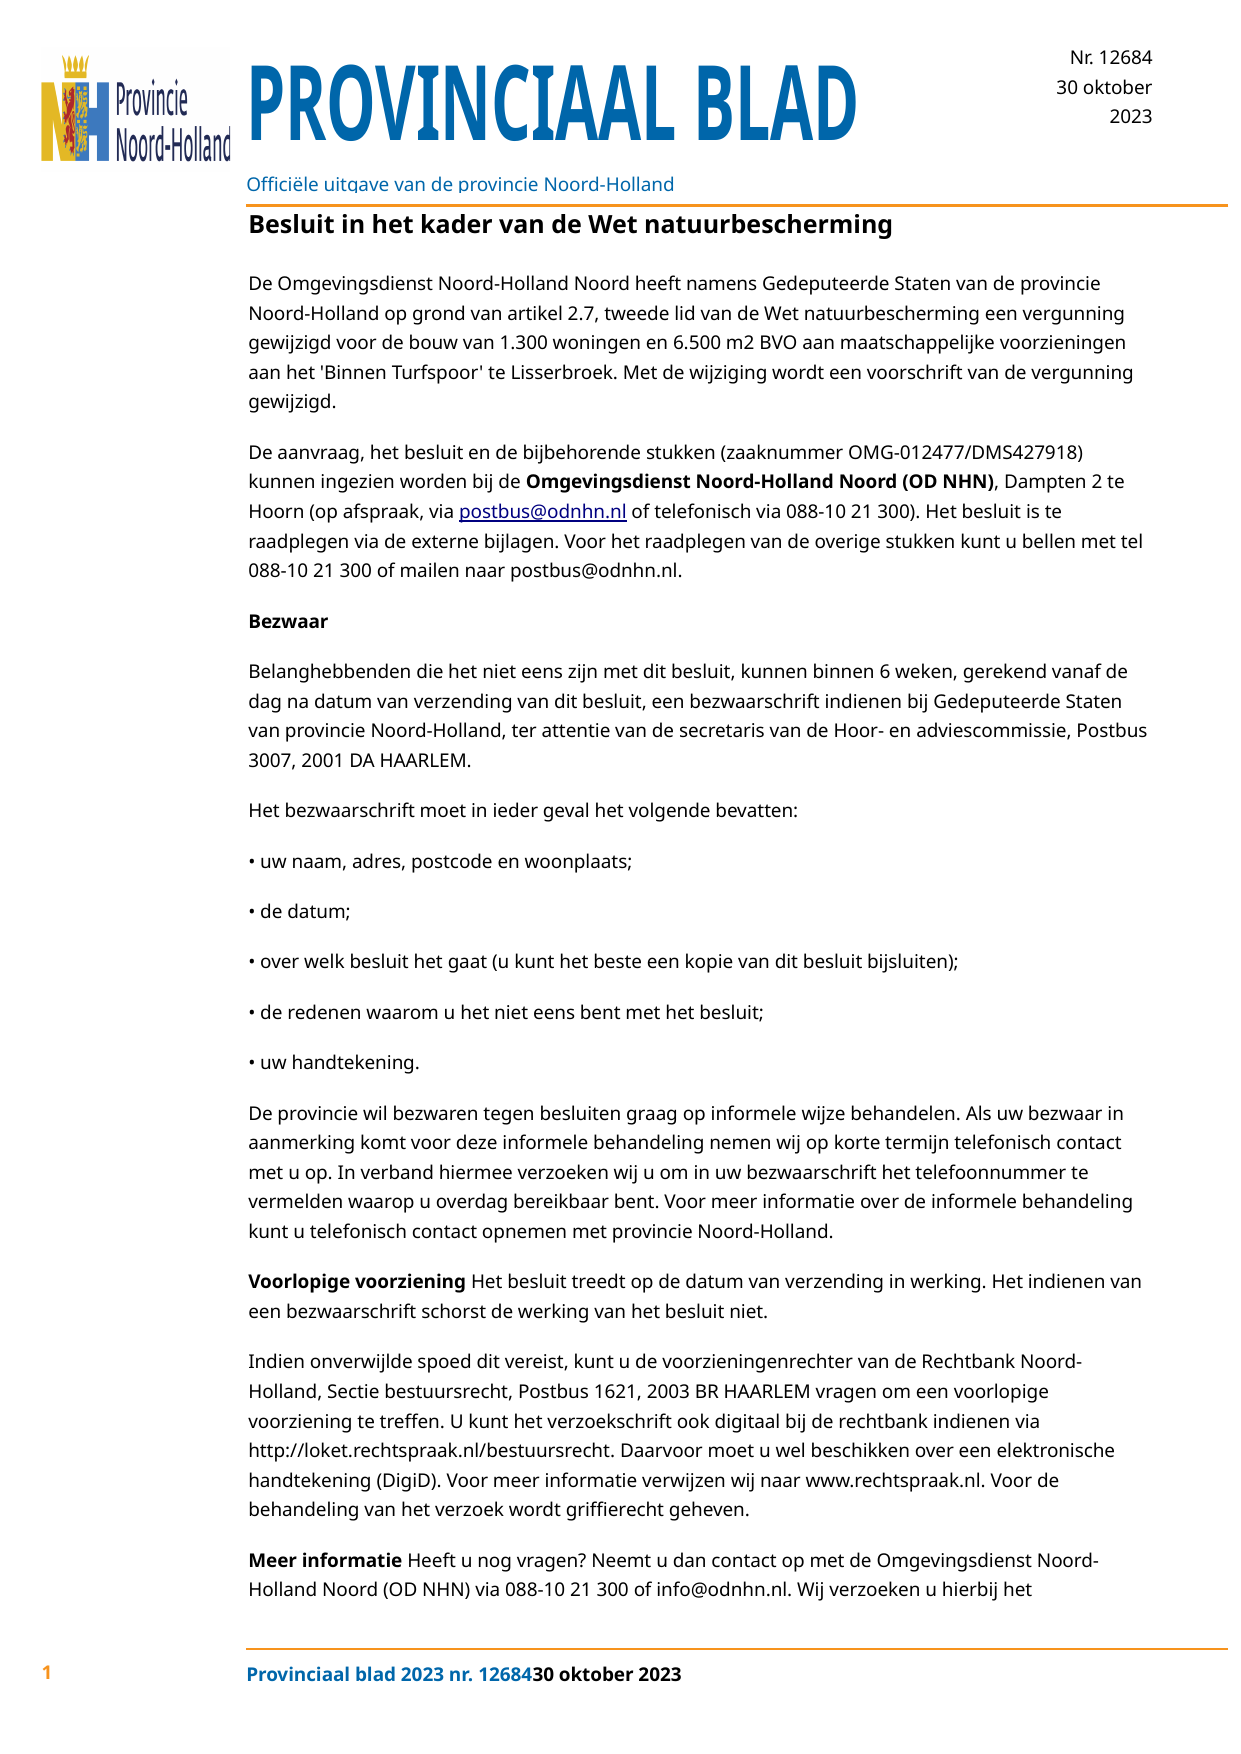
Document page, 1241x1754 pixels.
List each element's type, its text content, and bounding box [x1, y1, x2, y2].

text De aanvraag, het besluit en de bijbehorende stukken (zaaknummer OMG-012477/DMS427918) kunnen ingezien worden bij de Omgevingsdienst Noord-Holland Noord (OD NHN), Dampten 2 te Hoorn (op afspraak, via postbus@odnhn.nl of telefonisch via 088-10 21 300). Het besluit is te raadplegen via de externe bijlagen. Voor het raadplegen van de overige stukken kunt u bellen met tel 088-10 21 300 of mailen naar postbus@odnhn.nl. [248, 439, 1152, 583]
text • uw handtekening. [248, 1049, 1152, 1075]
text Voorlopige voorziening Het besluit treedt op de datum van verzending in werking. Het indienen van een bezwaarschrift schorst de werking van het besluit niet. [248, 1269, 1152, 1324]
text Besluit in het kader van de Wet natuurbescherming [248, 207, 1152, 241]
picture [41, 47, 231, 172]
text • over welk besluit het gaat (u kunt het beste een kopie van dit besluit bijsluiten); [248, 949, 1152, 974]
text Bezwaar [248, 608, 1152, 633]
text • de redenen waarom u het niet eens bent met het besluit; [248, 999, 1152, 1025]
text Indien onverwijlde spoed dit vereist, kunt u de voorzieningenrechter van de Rechtbank Noord-Holland, Sectie bestuursrecht, Postbus 1621, 2003 BR HAARLEM vragen om een voorlopige voorziening te treffen. U kunt het verzoekschrift ook digitaal bij de rechtbank indienen via http://loket.rechtspraak.nl/bestuursrecht. Daarvoor moet u wel beschikken over een elektronische handtekening (DigiD). Voor meer informatie verwijzen wij naar www.rechtspraak.nl. Voor de behandeling van het verzoek wordt griffierecht geheven. [248, 1349, 1152, 1522]
text • uw naam, adres, postcode en woonplaats; [248, 848, 1152, 873]
text Het bezwaarschrift moet in ieder geval het volgende bevatten: [248, 797, 1152, 823]
text • de datum; [248, 898, 1152, 924]
text Belanghebbenden die het niet eens zijn met dit besluit, kunnen binnen 6 weken, gerekend vanaf de dag na datum van verzending van dit besluit, een bezwaarschrift indienen bij Gedeputeerde Staten van provincie Noord-Holland, ter attentie van de secretaris van de Hoor- en adviescommissie, Postbus 3007, 2001 DA HAARLEM. [248, 658, 1152, 773]
text Meer informatie Heeft u nog vragen? Neemt u dan contact op met de Omgevingsdienst Noord-Holland Noord (OD NHN) via 088-10 21 300 of info@odnhn.nl. Wij verzoeken u hierbij het [248, 1547, 1152, 1602]
text De Omgevingsdienst Noord-Holland Noord heeft namens Gedeputeerde Staten van de provincie Noord-Holland op grond van artikel 2.7, tweede lid van de Wet natuurbescherming een vergunning gewijzigd voor de bouw van 1.300 woningen en 6.500 m2 BVO aan maatschappelijke voorzieningen aan het 'Binnen Turfspoor' te Lisserbroek. Met de wijziging wordt een voorschrift van de vergunning gewijzigd. [248, 270, 1152, 414]
text De provincie wil bezwaren tegen besluiten graag op informele wijze behandelen. Als uw bezwaar in aanmerking komt voor deze informele behandeling nemen wij op korte termijn telefonisch contact met u op. In verband hiermee verzoeken wij u om in uw bezwaarschrift het telefoonnummer te vermelden waarop u overdag bereikbaar bent. Voor meer informatie over de informele behandeling kunt u telefonisch contact opnemen met provincie Noord-Holland. [248, 1100, 1152, 1244]
